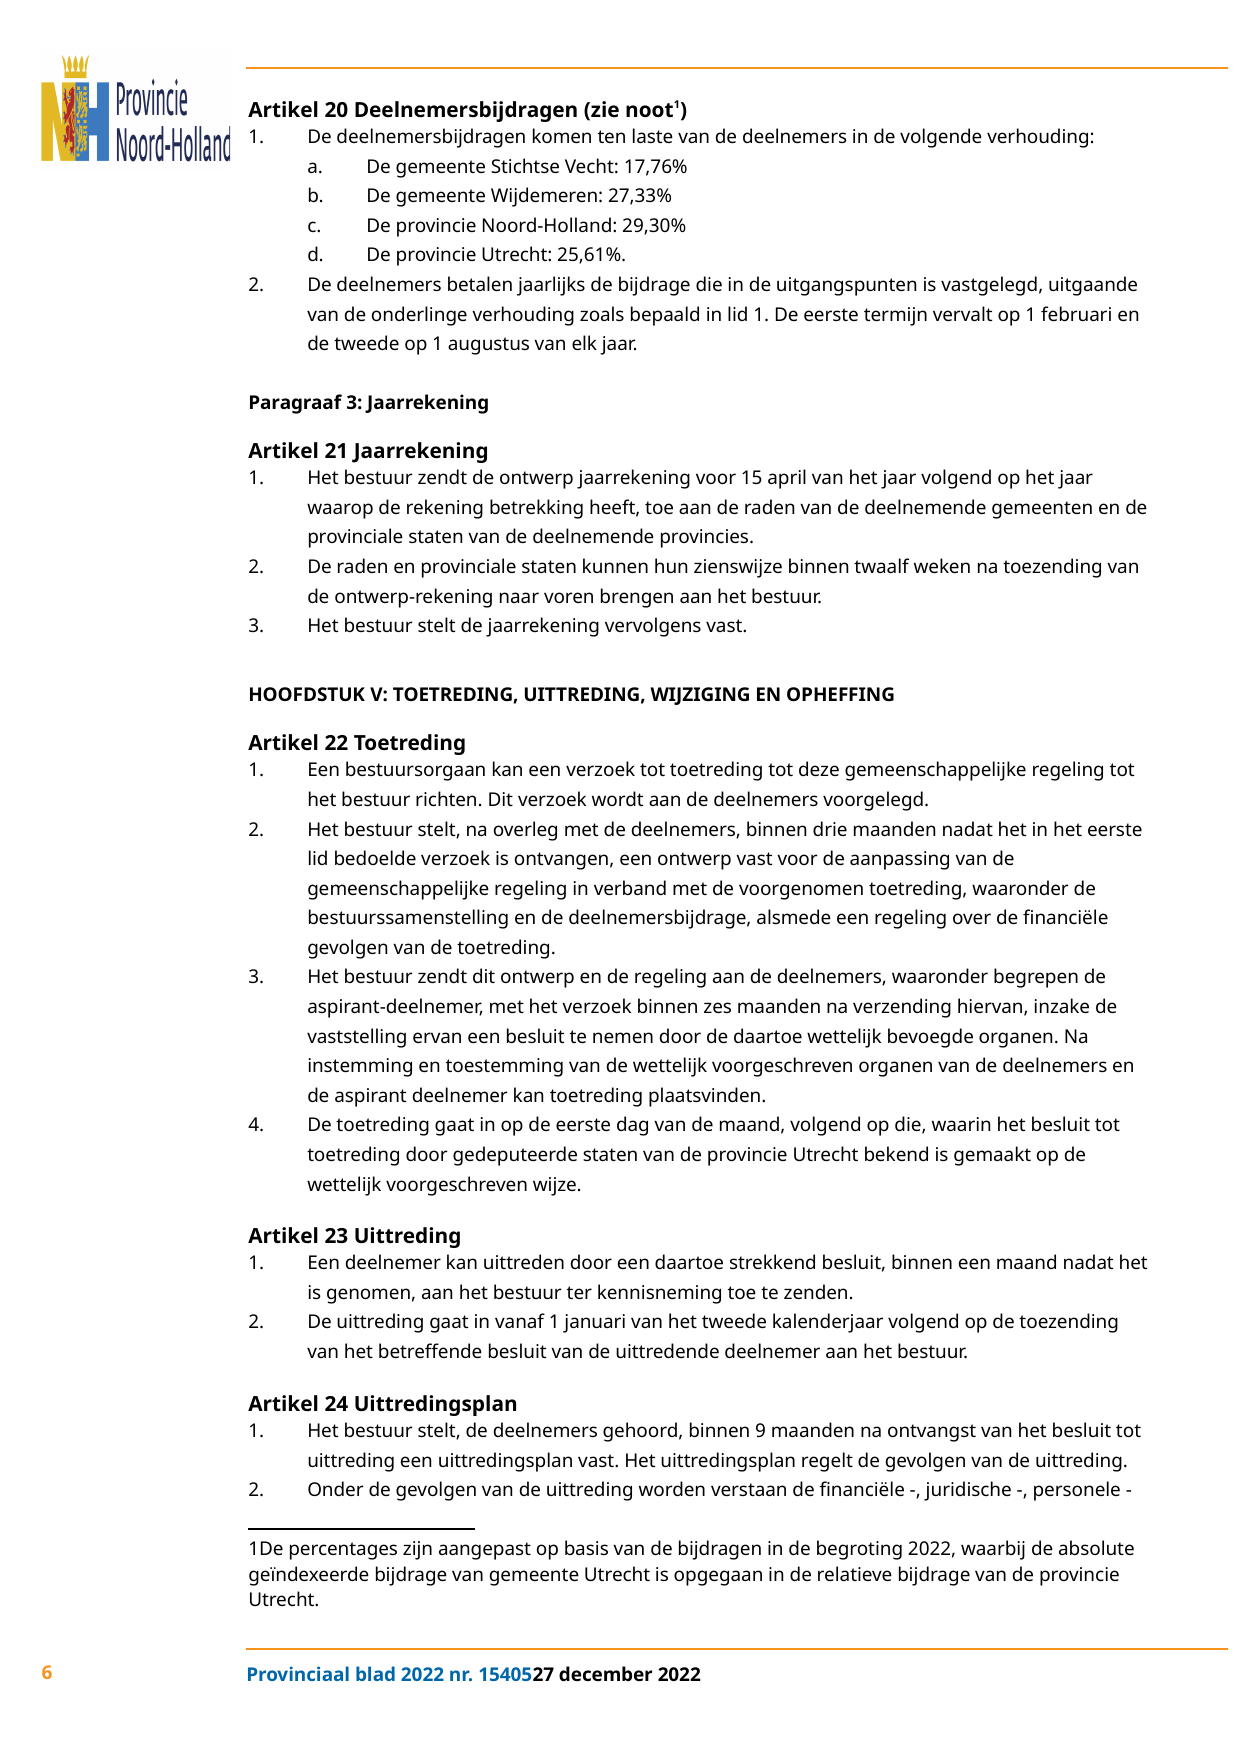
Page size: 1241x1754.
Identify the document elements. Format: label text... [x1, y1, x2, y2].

text Artikel 20 Deelnemersbijdragen (zie noot) [248, 95, 1152, 123]
list De uittreding gaat in vanaf 1 januari van het tweede kalenderjaar volgend op de toezending van het betreffende besluit van de uittredende deelnemer aan het bestuur. [248, 1309, 1152, 1364]
list Het bestuur zendt de ontwerp jaarrekening voor 15 april van het jaar volgend op het jaar waarop de rekening betrekking heeft, toe aan de raden van de deelnemende gemeenten en de provinciale staten van de deelnemende provincies. [248, 464, 1152, 549]
list Het bestuur stelt, na overleg met de deelnemers, binnen drie maanden nadat het in het eerste lid bedoelde verzoek is ontvangen, een ontwerp vast voor de aanpassing van de gemeenschappelijke regeling in verband met de voorgenomen toetreding, waaronder de bestuurssamenstelling en de deelnemersbijdrage, alsmede een regeling over de financiële gevolgen van de toetreding. [248, 816, 1152, 960]
text Artikel 24 Uittredingsplan [248, 1389, 1152, 1417]
list De provincie Utrecht: 25,61%. [307, 242, 1152, 267]
list Het bestuur stelt de jaarrekening vervolgens vast. [248, 612, 1152, 638]
list De provincie Noord-Holland: 29,30% [307, 212, 1152, 238]
text De percentages zijn aangepast op basis van de bijdragen in de begroting 2022, waarbij de absolute geïndexeerde bijdrage van gemeente Utrecht is opgegaan in de relatieve bijdrage van de provincie Utrecht. [248, 1535, 1152, 1612]
list Een deelnemer kan uittreden door een daartoe strekkend besluit, binnen een maand nadat het is genomen, aan het bestuur ter kennisneming toe te zenden. [248, 1249, 1152, 1305]
list De deelnemers betalen jaarlijks de bijdrage die in de uitgangspunten is vastgelegd, uitgaande van de onderlinge verhouding zoals bepaald in lid 1. De eerste termijn vervalt op 1 februari en de tweede op 1 augustus van elk jaar. [248, 271, 1152, 356]
text Artikel 22 Toetreding [248, 728, 1152, 757]
list Een bestuursorgaan kan een verzoek tot toetreding tot deze gemeenschappelijke regeling tot het bestuur richten. Dit verzoek wordt aan de deelnemers voorgelegd. [248, 757, 1152, 812]
text Artikel 23 Uittreding [248, 1221, 1152, 1249]
list De raden en provinciale staten kunnen hun zienswijze binnen twaalf weken na toezending van de ontwerp-rekening naar voren brengen aan het bestuur. [248, 553, 1152, 608]
text Artikel 21 Jaarrekening [248, 436, 1152, 464]
list Het bestuur zendt dit ontwerp en de regeling aan de deelnemers, waaronder begrepen de aspirant-deelnemer, met het verzoek binnen zes maanden na verzending hiervan, inzake de vaststelling ervan een besluit te nemen door de daartoe wettelijk bevoegde organen. Na instemming en toestemming van de wettelijk voorgeschreven organen van de deelnemers en de aspirant deelnemer kan toetreding plaatsvinden. [248, 964, 1152, 1108]
text HOOFDSTUK V: TOETREDING, UITTREDING, WIJZIGING EN OPHEFFING [248, 679, 1152, 707]
list Het bestuur stelt, de deelnemers gehoord, binnen 9 maanden na ontvangst van het besluit tot uittreding een uittredingsplan vast. Het uittredingsplan regelt de gevolgen van de uittreding. [248, 1417, 1152, 1472]
text Paragraaf 3: Jaarrekening [248, 389, 1152, 415]
list De deelnemersbijdragen komen ten laste van de deelnemers in de volgende verhouding: [248, 123, 1152, 149]
list De toetreding gaat in op de eerste dag van de maand, volgend op die, waarin het besluit tot toetreding door gedeputeerde staten van de provincie Utrecht bekend is gemaakt op de wettelijk voorgeschreven wijze. [248, 1112, 1152, 1196]
list De gemeente Stichtse Vecht: 17,76% [307, 153, 1152, 178]
picture [41, 47, 231, 172]
list Onder de gevolgen van de uittreding worden verstaan de financiële -, juridische -, personele [248, 1476, 1152, 1502]
list De gemeente Wijdemeren: 27,33% [307, 182, 1152, 208]
